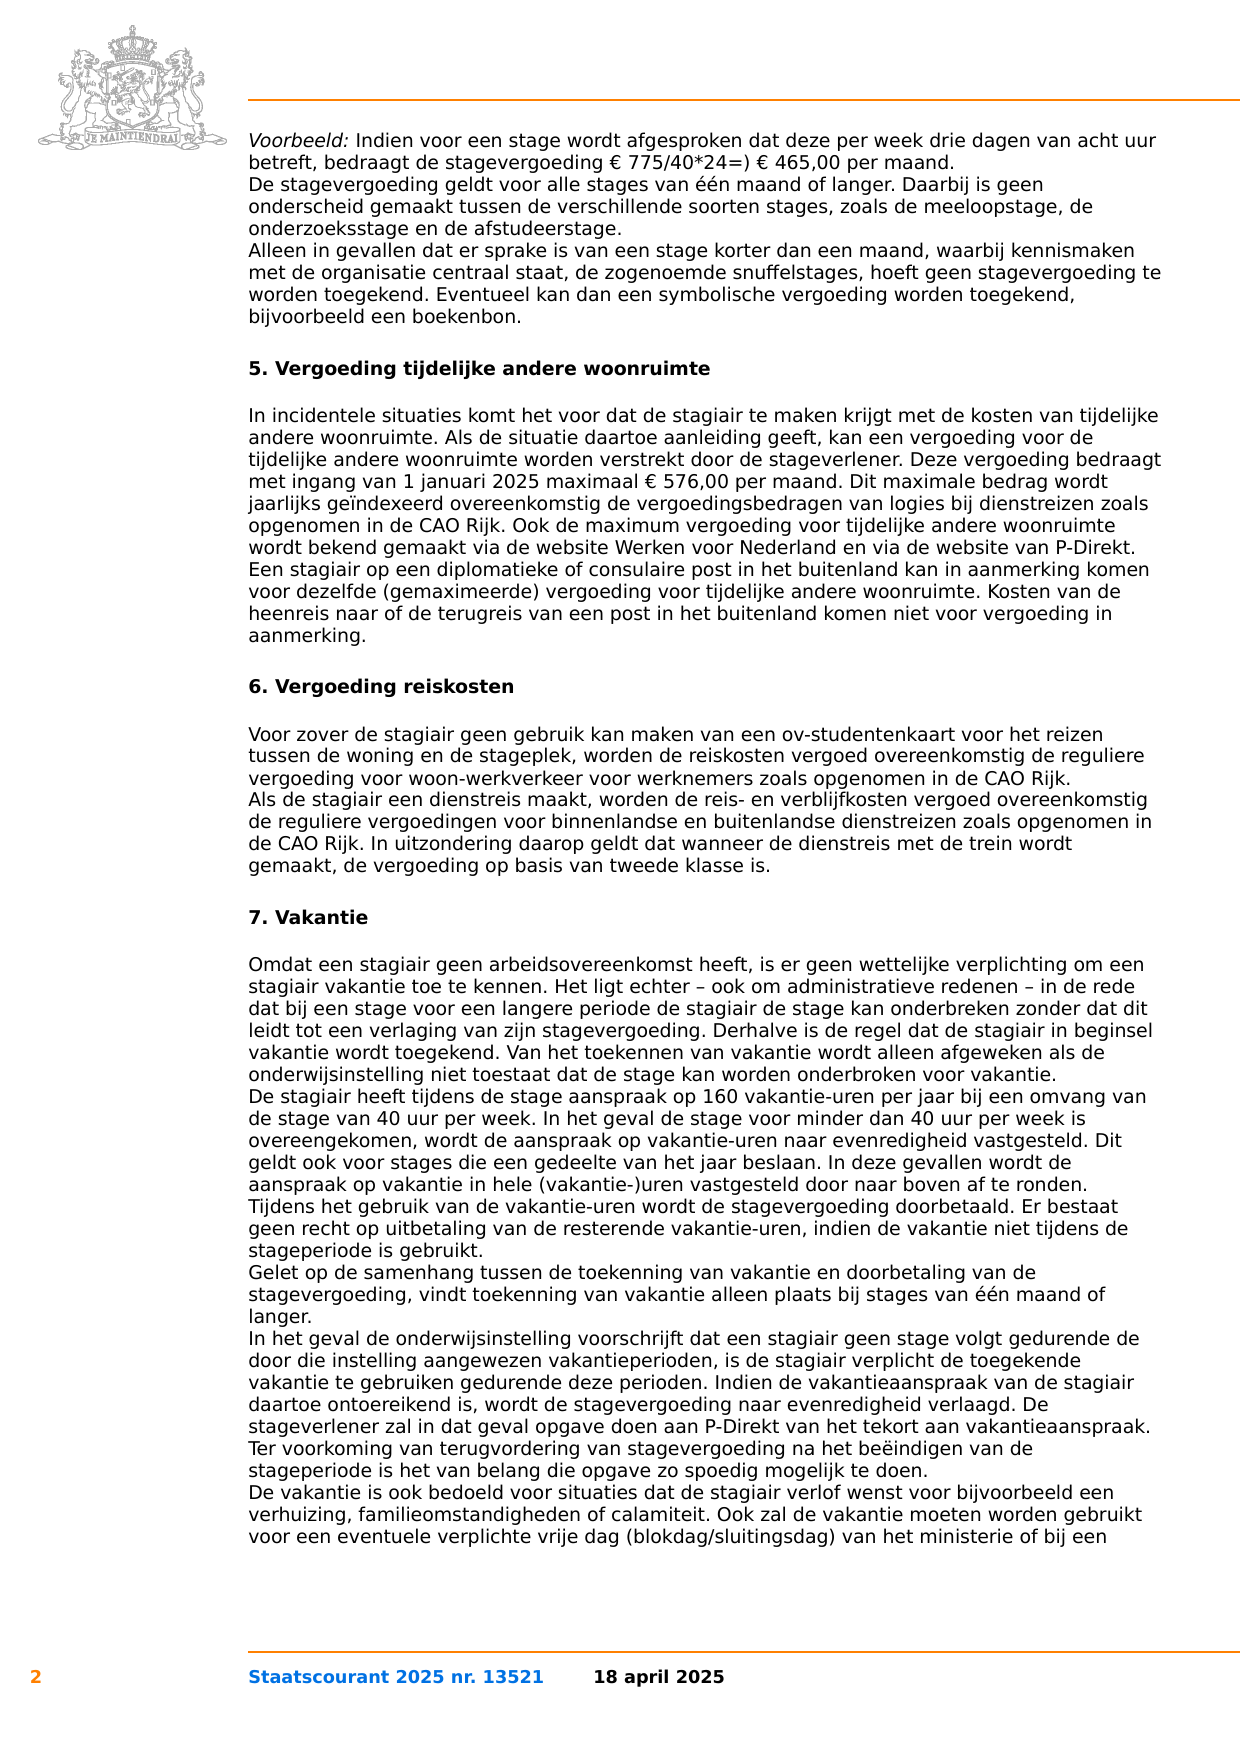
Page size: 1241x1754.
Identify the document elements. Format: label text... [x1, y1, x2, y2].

text Omdat een stagiair geen arbeidsovereenkomst heeft, is er geen wettelijke verplichting om een stagiair vakantie toe te kennen. Het ligt echter – ook om administratieve redenen – in de rede dat bij een stage voor een langere periode de stagiair de stage kan onderbreken zonder dat dit leidt tot een verlaging van zijn stagevergoeding. Derhalve is de regel dat de stagiair in beginsel vakantie wordt toegekend. Van het toekennen van vakantie wordt alleen afgeweken als de onderwijsinstelling niet toestaat dat de stage kan worden onderbroken voor vakantie. [248, 954, 1163, 1086]
text De stagiair heeft tijdens de stage aanspraak op 160 vakantie-uren per jaar bij een omvang van de stage van 40 uur per week. In het geval de stage voor minder dan 40 uur per week is overeengekomen, wordt de aanspraak op vakantie-uren naar evenredigheid vastgesteld. Dit geldt ook voor stages die een gedeelte van het jaar beslaan. In deze gevallen wordt de aanspraak op vakantie in hele (vakantie-)uren vastgesteld door naar boven af te ronden. [248, 1086, 1163, 1196]
picture [38, 25, 227, 150]
text De vakantie is ook bedoeld voor situaties dat de stagiair verlof wenst voor bijvoorbeeld een verhuizing, familieomstandigheden of calamiteit. Ook zal de vakantie moeten worden gebruikt voor een eventuele verplichte vrije dag (blokdag/sluitingsdag) van het ministerie of bij een [248, 1482, 1163, 1548]
subtitle 6. Vergoeding reiskosten [248, 676, 1163, 698]
text In incidentele situaties komt het voor dat de stagiair te maken krijgt met de kosten van tijdelijke andere woonruimte. Als de situatie daartoe aanleiding geeft, kan een vergoeding voor de tijdelijke andere woonruimte worden verstrekt door de stageverlener. Deze vergoeding bedraagt met ingang van 1 januari 2025 maximaal € 576,00 per maand. Dit maximale bedrag wordt jaarlijks geïndexeerd overeenkomstig de vergoedingsbedragen van logies bij dienstreizen zoals opgenomen in de CAO Rijk. Ook de maximum vergoeding voor tijdelijke andere woonruimte wordt bekend gemaakt via de website Werken voor Nederland en via de website van P-Direkt. [248, 405, 1163, 558]
text Alleen in gevallen dat er sprake is van een stage korter dan een maand, waarbij kennismaken met de organisatie centraal staat, de zogenoemde snuffelstages, hoeft geen stagevergoeding te worden toegekend. Eventueel kan dan een symbolische vergoeding worden toegekend, bijvoorbeeld een boekenbon. [248, 240, 1163, 328]
text Voorbeeld: Indien voor een stage wordt afgesproken dat deze per week drie dagen van acht uur betreft, bedraagt de stagevergoeding € 775/40*24=) € 465,00 per maand. [248, 130, 1163, 174]
text Gelet op de samenhang tussen de toekenning van vakantie en doorbetaling van de stagevergoeding, vindt toekenning van vakantie alleen plaats bij stages van één maand of langer. [248, 1262, 1163, 1328]
text Een stagiair op een diplomatieke of consulaire post in het buitenland kan in aanmerking komen voor dezelfde (gemaximeerde) vergoeding voor tijdelijke andere woonruimte. Kosten van de heenreis naar of de terugreis van een post in het buitenland komen niet voor vergoeding in aanmerking. [248, 558, 1163, 646]
text Voor zover de stagiair geen gebruik kan maken van een ov-studentenkaart voor het reizen tussen de woning en de stageplek, worden de reiskosten vergoed overeenkomstig de reguliere vergoeding voor woon-werkverkeer voor werknemers zoals opgenomen in de CAO Rijk. [248, 723, 1163, 789]
text De stagevergoeding geldt voor alle stages van één maand of langer. Daarbij is geen onderscheid gemaakt tussen de verschillende soorten stages, zoals de meeloopstage, de onderzoeksstage en de afstudeerstage. [248, 174, 1163, 240]
subtitle 5. Vergoeding tijdelijke andere woonruimte [248, 358, 1163, 380]
subtitle 7. Vakantie [248, 907, 1163, 929]
text Tijdens het gebruik van de vakantie-uren wordt de stagevergoeding doorbetaald. Er bestaat geen recht op uitbetaling van de resterende vakantie-uren, indien de vakantie niet tijdens de stageperiode is gebruikt. [248, 1196, 1163, 1262]
text In het geval de onderwijsinstelling voorschrijft dat een stagiair geen stage volgt gedurende de door die instelling aangewezen vakantieperioden, is de stagiair verplicht de toegekende vakantie te gebruiken gedurende deze perioden. Indien de vakantieaanspraak van de stagiair daartoe ontoereikend is, wordt de stagevergoeding naar evenredigheid verlaagd. De stageverlener zal in dat geval opgave doen aan P-Direkt van het tekort aan vakantieaanspraak. Ter voorkoming van terugvordering van stagevergoeding na het beëindigen van de stageperiode is het van belang die opgave zo spoedig mogelijk te doen. [248, 1328, 1163, 1482]
text Als de stagiair een dienstreis maakt, worden de reis- en verblijfkosten vergoed overeenkomstig de reguliere vergoedingen voor binnenlandse en buitenlandse dienstreizen zoals opgenomen in de CAO Rijk. In uitzondering daarop geldt dat wanneer de dienstreis met de trein wordt gemaakt, de vergoeding op basis van tweede klasse is. [248, 789, 1163, 877]
